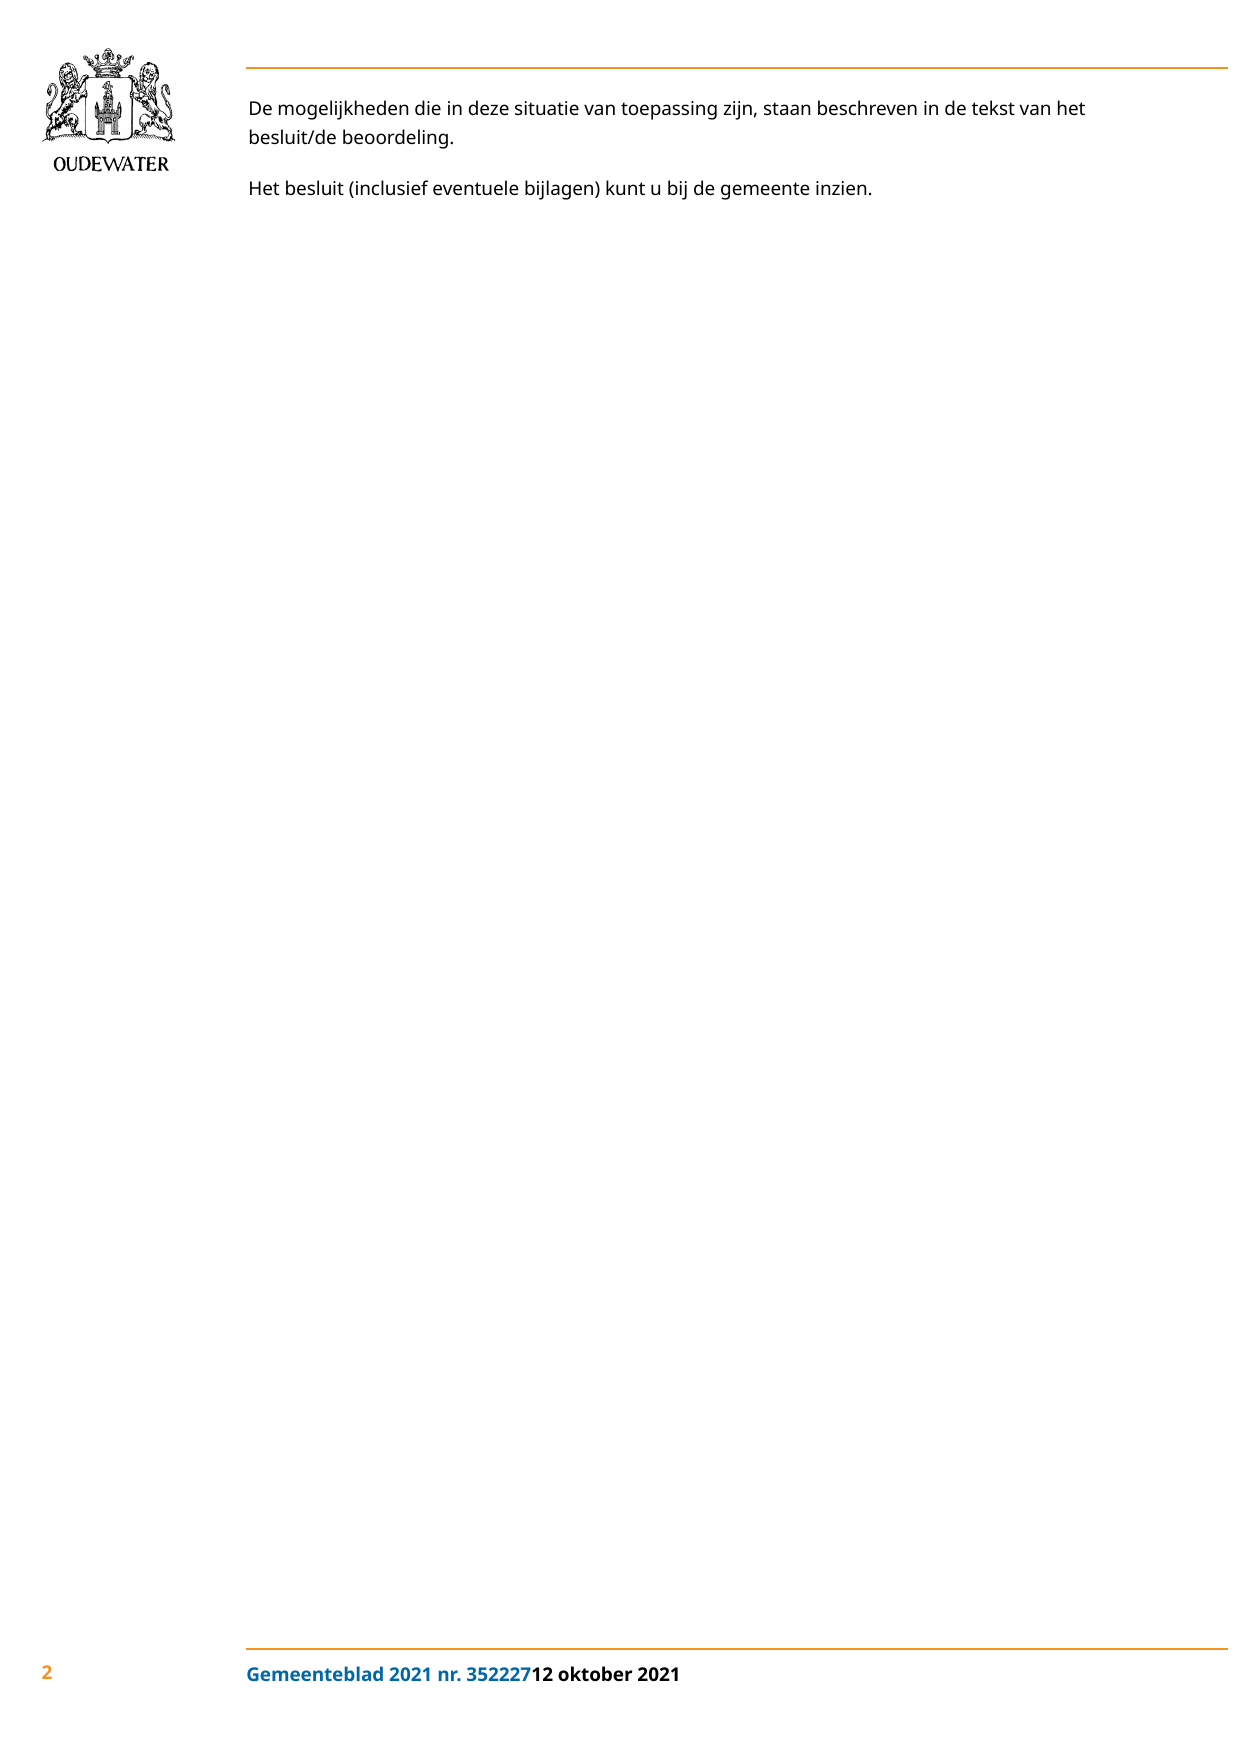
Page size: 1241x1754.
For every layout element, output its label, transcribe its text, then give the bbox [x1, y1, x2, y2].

picture [41, 47, 231, 172]
text De mogelijkheden die in deze situatie van toepassing zijn, staan beschreven in de tekst van het besluit/de beoordeling. [248, 95, 1152, 150]
text Het besluit (inclusief eventuele bijlagen) kunt u bij de gemeente inzien. [248, 175, 1152, 201]
